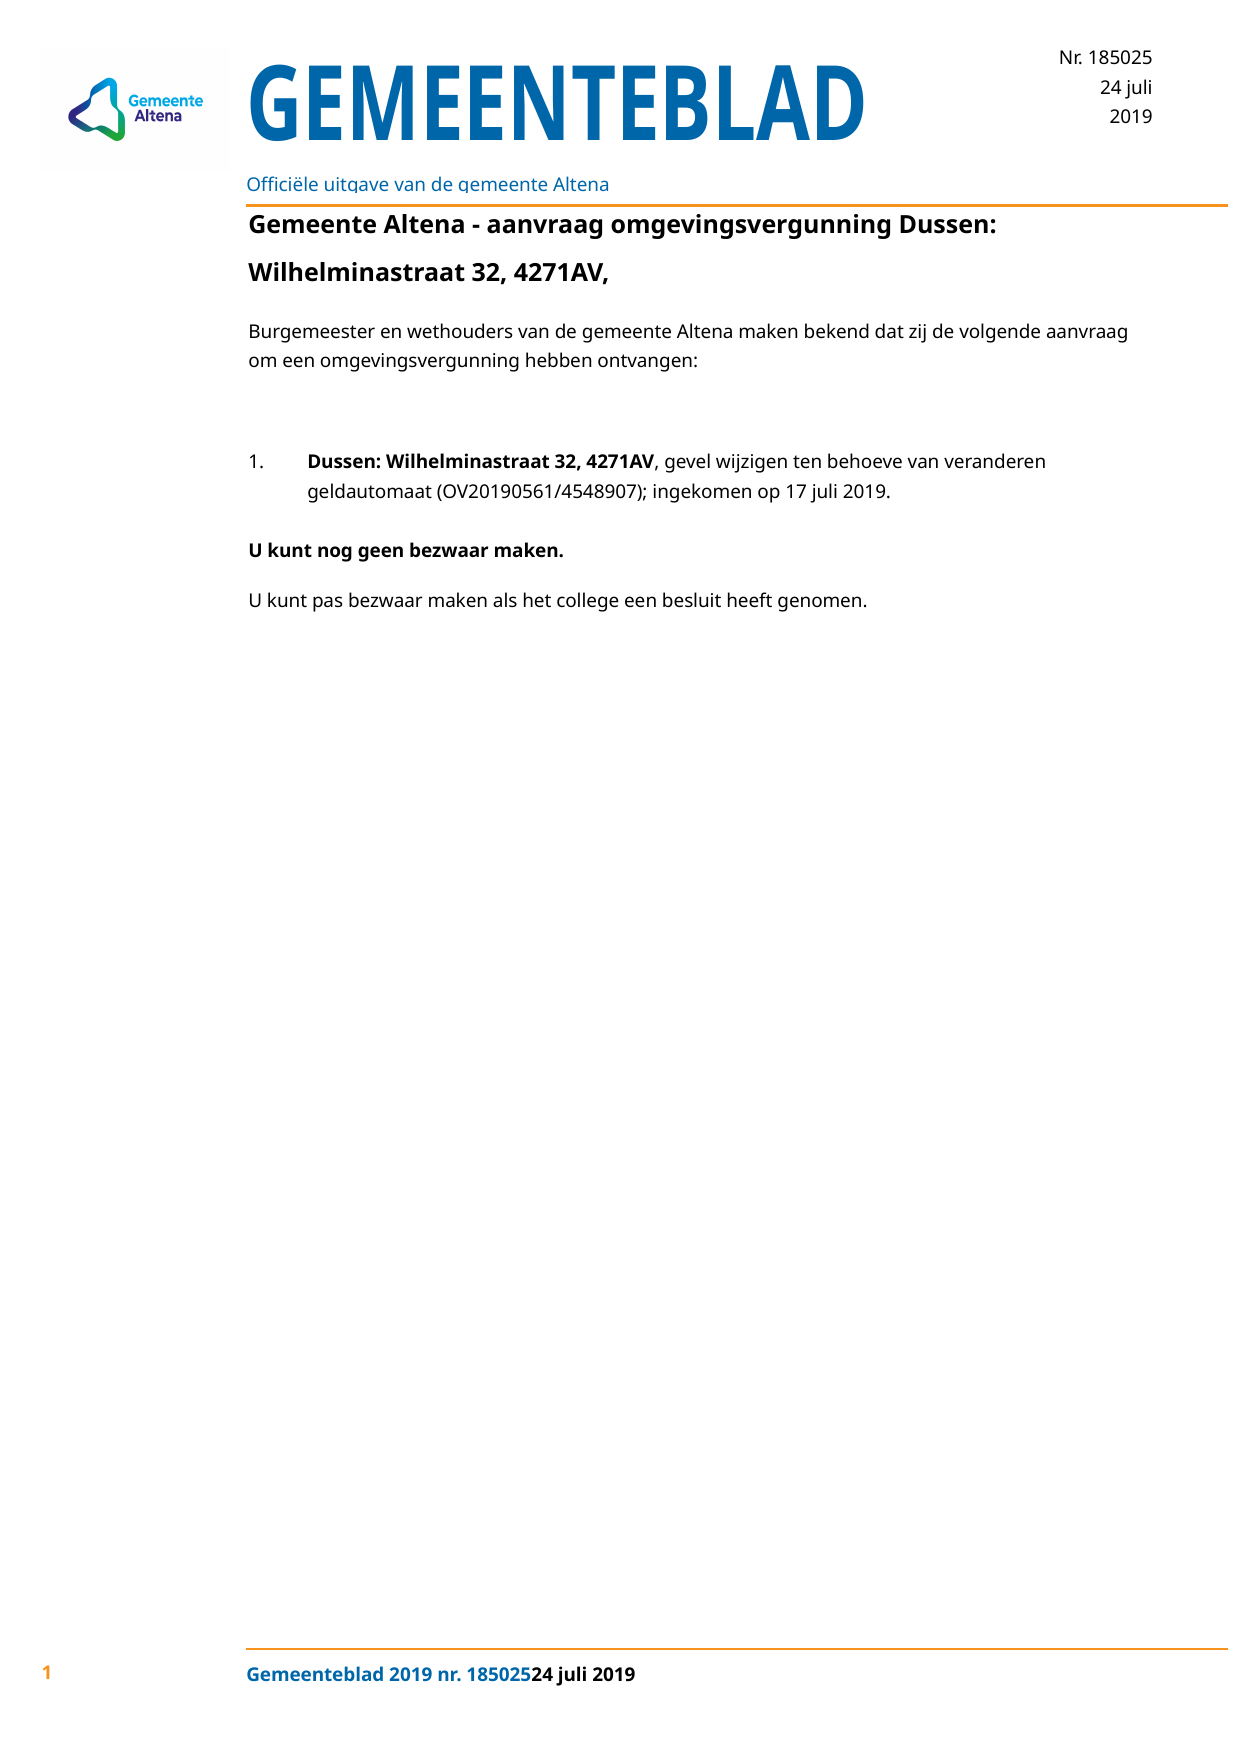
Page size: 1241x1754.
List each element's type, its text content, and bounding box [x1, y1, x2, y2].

list Dussen: Wilhelminastraat 32, 4271AV, gevel wijzigen ten behoeve van veranderen geldautomaat (OV20190561/4548907); ingekomen op 17 juli 2019. [248, 448, 1152, 504]
text Gemeente Altena - aanvraag omgevingsvergunning Dussen: Wilhelminastraat 32, 4271AV, [248, 207, 1152, 288]
text Burgemeester en wethouders van de gemeente Altena maken bekend dat zij de volgende aanvraag om een omgevingsvergunning hebben ontvangen: [248, 318, 1152, 373]
text U kunt pas bezwaar maken als het college een besluit heeft genomen. [248, 587, 1152, 613]
text U kunt nog geen bezwaar maken. [248, 537, 1152, 563]
picture [41, 47, 231, 172]
